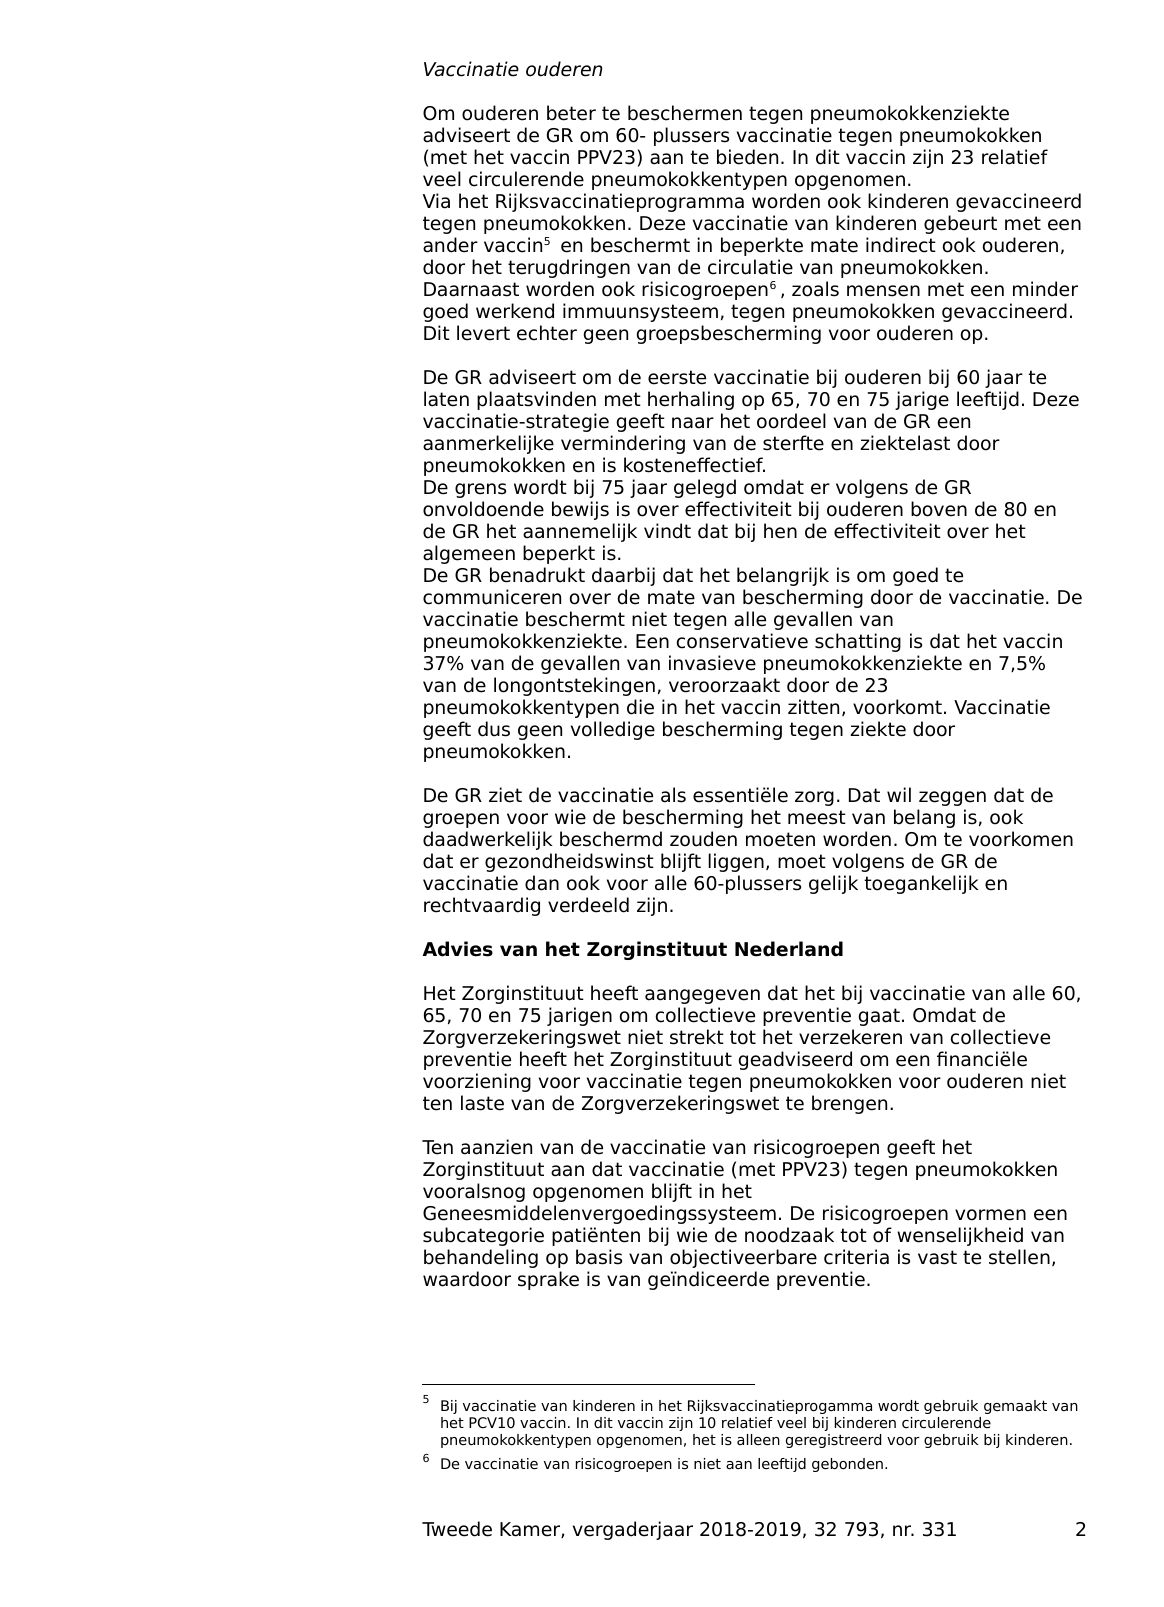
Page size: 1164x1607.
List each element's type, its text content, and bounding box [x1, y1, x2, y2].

text De GR adviseert om de eerste vaccinatie bij ouderen bij 60 jaar te laten plaatsvinden met herhaling op 65, 70 en 75 jarige leeftijd. Deze vaccinatie-strategie geeft naar het oordeel van de GR een aanmerkelijke vermindering van de sterfte en ziektelast door pneumokokken en is kosteneffectief. [422, 367, 1087, 477]
text Bij vaccinatie van kinderen in het Rijksvaccinatieprogamma wordt gebruik gemaakt van het PCV10 vaccin. In dit vaccin zijn 10 relatief veel bij kinderen circulerende pneumokokkentypen opgenomen, het is alleen geregistreerd voor gebruik bij kinderen. [422, 1393, 1087, 1449]
text Ten aanzien van de vaccinatie van risicogroepen geeft het Zorginstituut aan dat vaccinatie (met PPV23) tegen pneumokokken vooralsnog opgenomen blijft in het Geneesmiddelenvergoedingssysteem. De risicogroepen vormen een subcategorie patiënten bij wie de noodzaak tot of wenselijkheid van behandeling op basis van objectiveerbare criteria is vast te stellen, waardoor sprake is van geïndiceerde preventie. [422, 1137, 1087, 1291]
text Via het Rijksvaccinatieprogramma worden ook kinderen gevaccineerd tegen pneumokokken. Deze vaccinatie van kinderen gebeurt met een ander vaccin en beschermt in beperkte mate indirect ook ouderen, door het terugdringen van de circulatie van pneumokokken. [422, 191, 1087, 279]
text De GR ziet de vaccinatie als essentiële zorg. Dat wil zeggen dat de groepen voor wie de bescherming het meest van belang is, ook daadwerkelijk beschermd zouden moeten worden. Om te voorkomen dat er gezondheidswinst blijft liggen, moet volgens de GR de vaccinatie dan ook voor alle 60-plussers gelijk toegankelijk en rechtvaardig verdeeld zijn. [422, 785, 1087, 917]
text De GR benadrukt daarbij dat het belangrijk is om goed te communiceren over de mate van bescherming door de vaccinatie. De vaccinatie beschermt niet tegen alle gevallen van pneumokokkenziekte. Een conservatieve schatting is dat het vaccin 37% van de gevallen van invasieve pneumokokkenziekte en 7,5% van de longontstekingen, veroorzaakt door de 23 pneumokokkentypen die in het vaccin zitten, voorkomt. Vaccinatie geeft dus geen volledige bescherming tegen ziekte door pneumokokken. [422, 565, 1087, 763]
text De grens wordt bij 75 jaar gelegd omdat er volgens de GR onvoldoende bewijs is over effectiviteit bij ouderen boven de 80 en de GR het aannemelijk vindt dat bij hen de effectiviteit over het algemeen beperkt is. [422, 477, 1087, 565]
text Het Zorginstituut heeft aangegeven dat het bij vaccinatie van alle 60, 65, 70 en 75 jarigen om collectieve preventie gaat. Omdat de Zorgverzekeringswet niet strekt tot het verzekeren van collectieve preventie heeft het Zorginstituut geadviseerd om een financiële voorziening voor vaccinatie tegen pneumokokken voor ouderen niet ten laste van de Zorgverzekeringswet te brengen. [422, 983, 1087, 1115]
text Om ouderen beter te beschermen tegen pneumokokkenziekte adviseert de GR om 60- plussers vaccinatie tegen pneumokokken (met het vaccin PPV23) aan te bieden. In dit vaccin zijn 23 relatief veel circulerende pneumokokkentypen opgenomen. [422, 103, 1087, 191]
text De vaccinatie van risicogroepen is niet aan leeftijd gebonden. [422, 1452, 1087, 1474]
subtitle Advies van het Zorginstituut Nederland [422, 939, 1087, 961]
text Daarnaast worden ook risicogroepen, zoals mensen met een minder goed werkend immuunsysteem, tegen pneumokokken gevaccineerd. Dit levert echter geen groepsbescherming voor ouderen op. [422, 279, 1087, 345]
subtitle Vaccinatie ouderen [422, 59, 1087, 81]
